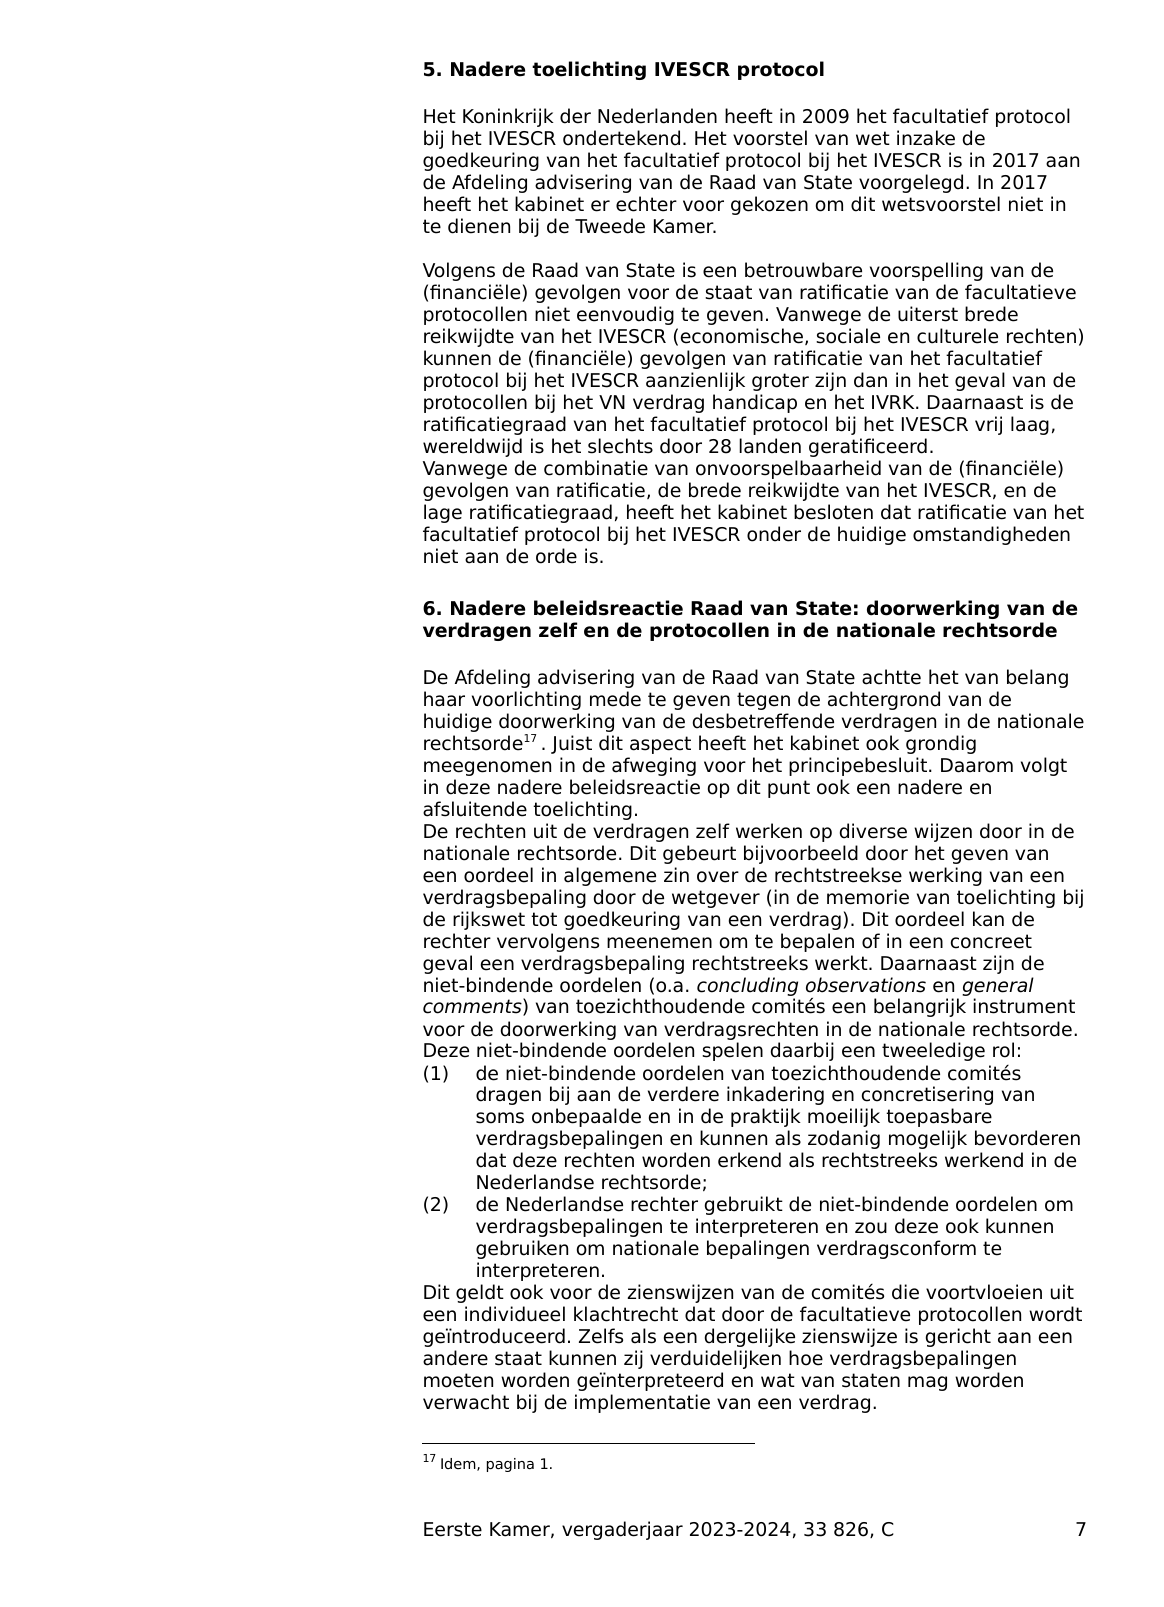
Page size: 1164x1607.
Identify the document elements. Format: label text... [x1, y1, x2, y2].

text Dit geldt ook voor de zienswijzen van de comités die voortvloeien uit een individueel klachtrecht dat door de facultatieve protocollen wordt geïntroduceerd. Zelfs als een dergelijke zienswijze is gericht aan een andere staat kunnen zij verduidelijken hoe verdragsbepalingen moeten worden geïnterpreteerd en wat van staten mag worden verwacht bij de implementatie van een verdrag. [422, 1282, 1087, 1414]
text (1) de niet-bindende oordelen van toezichthoudende comités dragen bij aan de verdere inkadering en concretisering van soms onbepaalde en in de praktijk moeilijk toepasbare verdragsbepalingen en kunnen als zodanig mogelijk bevorderen dat deze rechten worden erkend als rechtstreeks werkend in de Nederlandse rechtsorde; [422, 1062, 1087, 1194]
text Volgens de Raad van State is een betrouwbare voorspelling van de (financiële) gevolgen voor de staat van ratificatie van de facultatieve protocollen niet eenvoudig te geven. Vanwege de uiterst brede reikwijdte van het IVESCR (economische, sociale en culturele rechten) kunnen de (financiële) gevolgen van ratificatie van het facultatief protocol bij het IVESCR aanzienlijk groter zijn dan in het geval van de protocollen bij het VN verdrag handicap en het IVRK. Daarnaast is de ratificatiegraad van het facultatief protocol bij het IVESCR vrij laag, wereldwijd is het slechts door 28 landen geratificeerd. [422, 260, 1087, 458]
text De Afdeling advisering van de Raad van State achtte het van belang haar voorlichting mede te geven tegen de achtergrond van de huidige doorwerking van de desbetreffende verdragen in de nationale rechtsorde. Juist dit aspect heeft het kabinet ook grondig meegenomen in de afweging voor het principebesluit. Daarom volgt in deze nadere beleidsreactie op dit punt ook een nadere en afsluitende toelichting. [422, 667, 1087, 821]
text De rechten uit de verdragen zelf werken op diverse wijzen door in de nationale rechtsorde. Dit gebeurt bijvoorbeeld door het geven van een oordeel in algemene zin over de rechtstreekse werking van een verdragsbepaling door de wetgever (in de memorie van toelichting bij de rijkswet tot goedkeuring van een verdrag). Dit oordeel kan de rechter vervolgens meenemen om te bepalen of in een concreet geval een verdragsbepaling rechtstreeks werkt. Daarnaast zijn de niet-bindende oordelen (o.a. concluding observations en general comments) van toezichthoudende comités een belangrijk instrument voor de doorwerking van verdragsrechten in de nationale rechtsorde. Deze niet-bindende oordelen spelen daarbij een tweeledige rol: [422, 821, 1087, 1062]
text Het Koninkrijk der Nederlanden heeft in 2009 het facultatief protocol bij het IVESCR ondertekend. Het voorstel van wet inzake de goedkeuring van het facultatief protocol bij het IVESCR is in 2017 aan de Afdeling advisering van de Raad van State voorgelegd. In 2017 heeft het kabinet er echter voor gekozen om dit wetsvoorstel niet in te dienen bij de Tweede Kamer. [422, 106, 1087, 238]
subtitle 6. Nadere beleidsreactie Raad van State: doorwerking van de verdragen zelf en de protocollen in de nationale rechtsorde [422, 598, 1087, 642]
text (2) de Nederlandse rechter gebruikt de niet-bindende oordelen om verdragsbepalingen te interpreteren en zou deze ook kunnen gebruiken om nationale bepalingen verdragsconform te interpreteren. [422, 1194, 1087, 1282]
text Idem, pagina 1. [422, 1452, 1087, 1474]
subtitle 5. Nadere toelichting IVESCR protocol [422, 59, 1087, 81]
text Vanwege de combinatie van onvoorspelbaarheid van de (financiële) gevolgen van ratificatie, de brede reikwijdte van het IVESCR, en de lage ratificatiegraad, heeft het kabinet besloten dat ratificatie van het facultatief protocol bij het IVESCR onder de huidige omstandigheden niet aan de orde is. [422, 458, 1087, 568]
